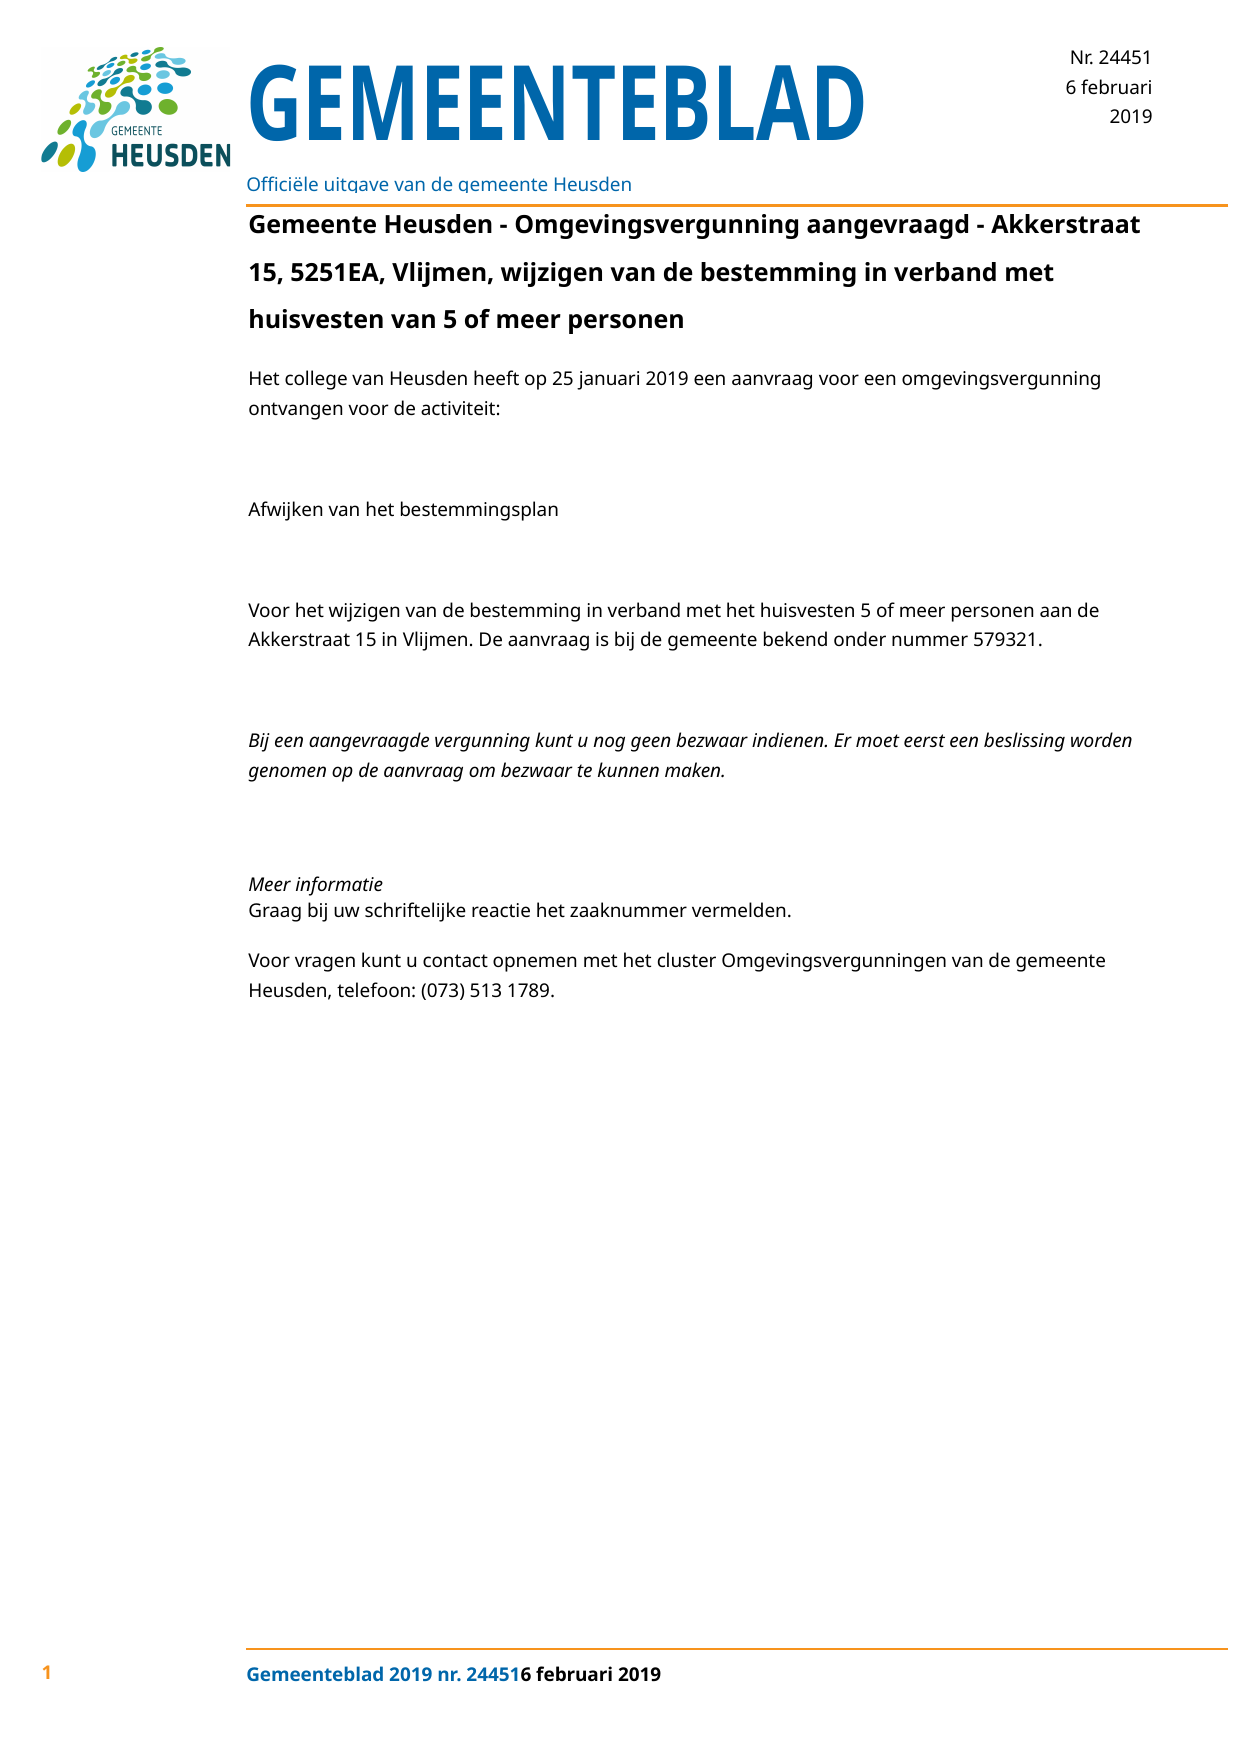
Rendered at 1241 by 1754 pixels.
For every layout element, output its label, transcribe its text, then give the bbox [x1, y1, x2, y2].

text Bij een aangevraagde vergunning kunt u nog geen bezwaar indienen. Er moet eerst een beslissing worden genomen op de aanvraag om bezwaar te kunnen maken. [248, 727, 1152, 782]
text Gemeente Heusden - Omgevingsvergunning aangevraagd - Akkerstraat 15, 5251EA, Vlijmen, wijzigen van de bestemming in verband met huisvesten van 5 of meer personen [248, 207, 1152, 336]
picture [41, 47, 231, 172]
text Meer informatie [248, 871, 1152, 897]
text Voor vragen kunt u contact opnemen met het cluster Omgevingsvergunningen van de gemeente Heusden, telefoon: (073) 513 1789. [248, 947, 1152, 1003]
text Voor het wijzigen van de bestemming in verband met het huisvesten 5 of meer personen aan de Akkerstraat 15 in Vlijmen. De aanvraag is bij de gemeente bekend onder nummer 579321. [248, 597, 1152, 652]
text Afwijken van het bestemmingsplan [248, 496, 1152, 522]
text Graag bij uw schriftelijke reactie het zaaknummer vermelden. [248, 897, 1152, 923]
text Het college van Heusden heeft op 25 januari 2019 een aanvraag voor een omgevingsvergunning ontvangen voor de activiteit: [248, 366, 1152, 421]
